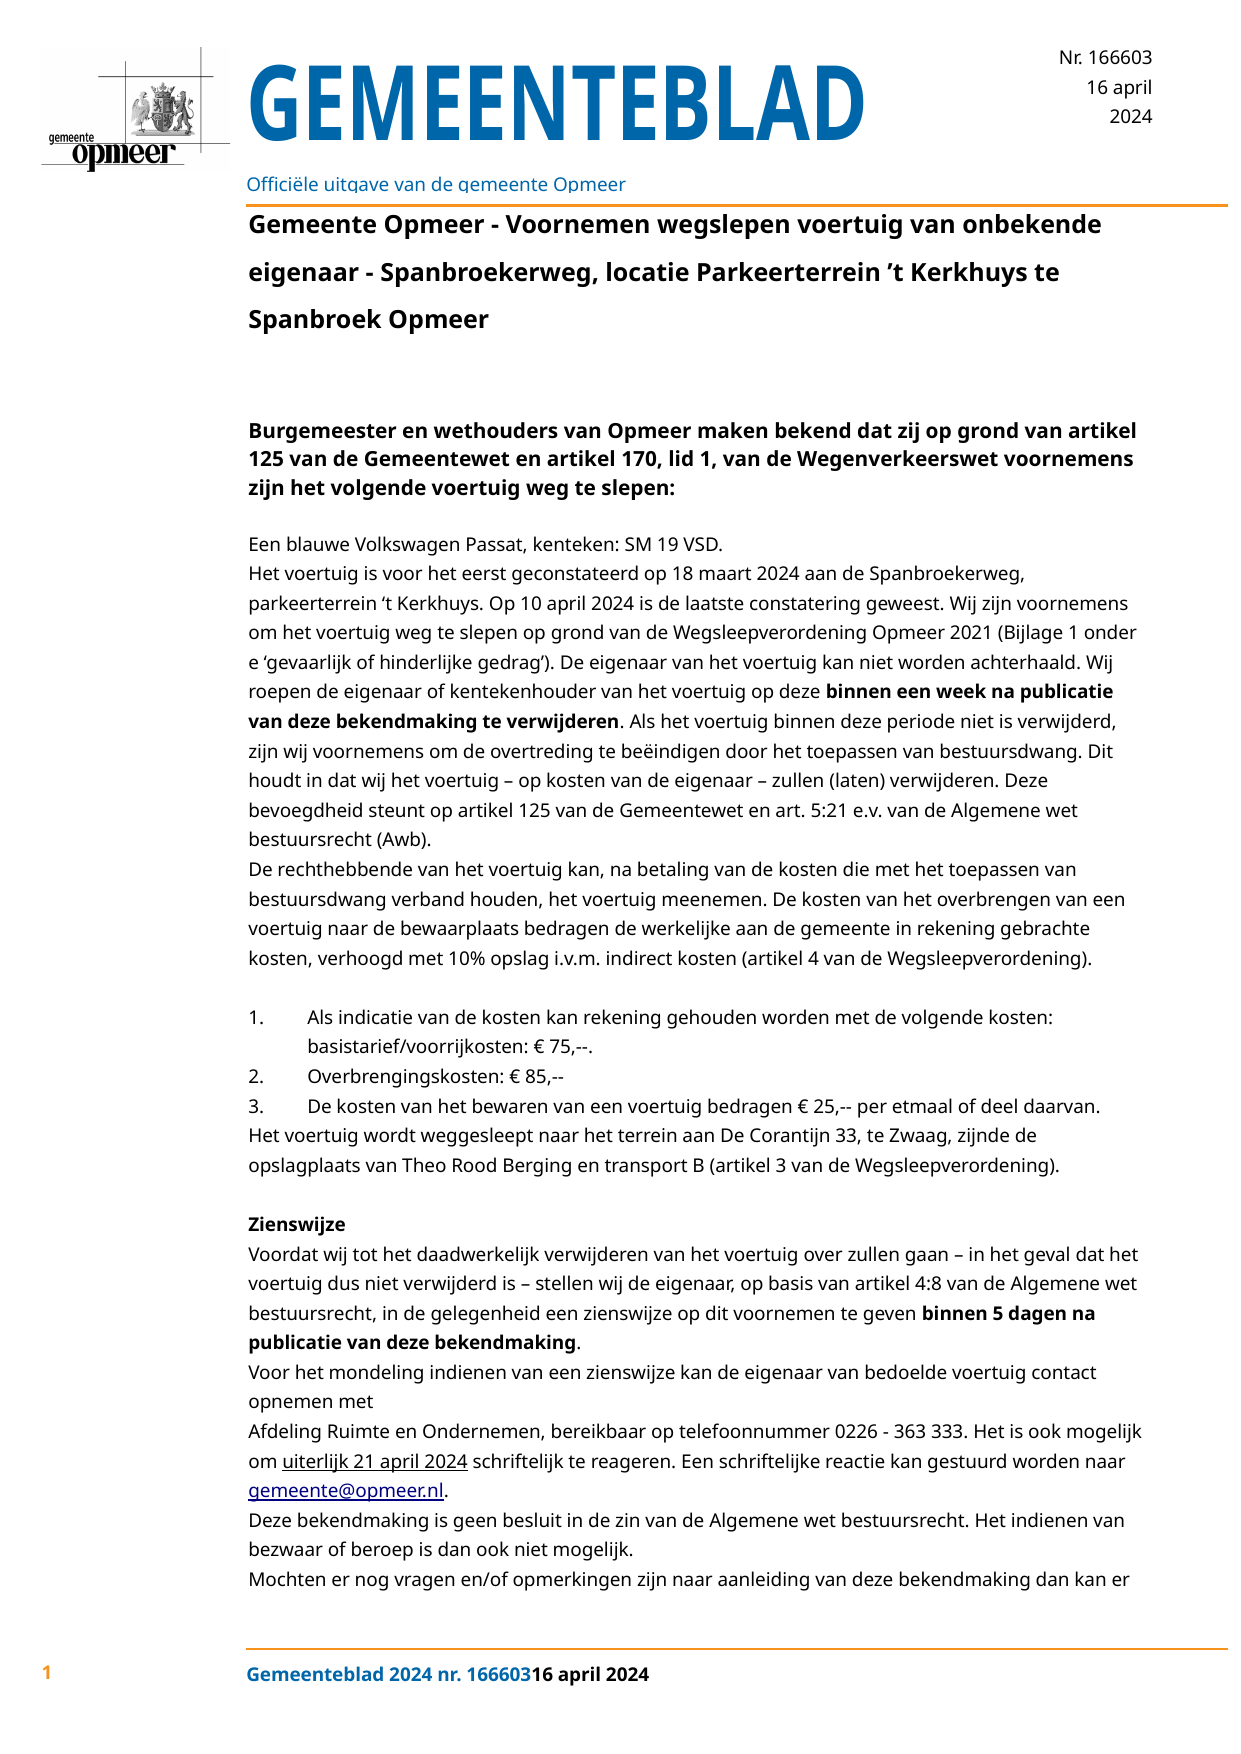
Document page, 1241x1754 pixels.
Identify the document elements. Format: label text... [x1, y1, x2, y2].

picture [41, 47, 231, 172]
text Het voertuig wordt weggesleept naar het terrein aan De Corantijn 33, te Zwaag, zijnde de opslagplaats van Theo Rood Berging en transport B (artikel 3 van de Wegsleepverordening). [248, 1122, 1152, 1178]
list Overbrengingskosten: € 85,-- [248, 1063, 1152, 1089]
text Afdeling Ruimte en Ondernemen, bereikbaar op telefoonnummer 0226 - 363 333. Het is ook mogelijk om uiterlijk 21 april 2024 schriftelijk te reageren. Een schriftelijke reactie kan gestuurd worden naar gemeente@opmeer.nl. [248, 1418, 1152, 1503]
text Mochten er nog vragen en/of opmerkingen zijn naar aanleiding van deze bekendmaking dan kan er [248, 1566, 1152, 1592]
text Het voertuig is voor het eerst geconstateerd op 18 maart 2024 aan de Spanbroekerweg, parkeerterrein ‘t Kerkhuys. Op 10 april 2024 is de laatste constatering geweest. Wij zijn voornemens om het voertuig weg te slepen op grond van de Wegsleepverordening Opmeer 2021 (Bijlage 1 onder e ‘gevaarlijk of hinderlijke gedrag’). De eigenaar van het voertuig kan niet worden achterhaald. Wij roepen de eigenaar of kentekenhouder van het voertuig op deze binnen een week na publicatie van deze bekendmaking te verwijderen. Als het voertuig binnen deze periode niet is verwijderd, zijn wij voornemens om de overtreding te beëindigen door het toepassen van bestuursdwang. Dit houdt in dat wij het voertuig – op kosten van de eigenaar – zullen (laten) verwijderen. Deze bevoegdheid steunt op artikel 125 van de Gemeentewet en art. 5:21 e.v. van de Algemene wet bestuursrecht (Awb). [248, 560, 1152, 852]
text Een blauwe Volkswagen Passat, kenteken: SM 19 VSD. [248, 531, 1152, 557]
text Deze bekendmaking is geen besluit in de zin van de Algemene wet bestuursrecht. Het indienen van bezwaar of beroep is dan ook niet mogelijk. [248, 1507, 1152, 1562]
list Als indicatie van de kosten kan rekening gehouden worden met de volgende kosten: basistarief/voorrijkosten: € 75,--. [248, 1004, 1152, 1059]
text Voor het mondeling indienen van een zienswijze kan de eigenaar van bedoelde voertuig contact opnemen met [248, 1359, 1152, 1414]
text Gemeente Opmeer - Voornemen wegslepen voertuig van onbekende eigenaar - Spanbroekerweg, locatie Parkeerterrein ’t Kerkhuys te Spanbroek Opmeer [248, 207, 1152, 336]
text Burgemeester en wethouders van Opmeer maken bekend dat zij op grond van artikel 125 van de Gemeentewet en artikel 170, lid 1, van de Wegenverkeerswet voornemens zijn het volgende voertuig weg te slepen: [248, 416, 1152, 501]
text Voordat wij tot het daadwerkelijk verwijderen van het voertuig over zullen gaan – in het geval dat het voertuig dus niet verwijderd is – stellen wij de eigenaar, op basis van artikel 4:8 van de Algemene wet bestuursrecht, in de gelegenheid een zienswijze op dit voornemen te geven binnen 5 dagen na publicatie van deze bekendmaking. [248, 1241, 1152, 1355]
text De rechthebbende van het voertuig kan, na betaling van de kosten die met het toepassen van bestuursdwang verband houden, het voertuig meenemen. De kosten van het overbrengen van een voertuig naar de bewaarplaats bedragen de werkelijke aan de gemeente in rekening gebrachte kosten, verhoogd met 10% opslag i.v.m. indirect kosten (artikel 4 van de Wegsleepverordening). [248, 856, 1152, 971]
text Zienswijze [248, 1211, 1152, 1237]
list De kosten van het bewaren van een voertuig bedragen € 25,-- per etmaal of deel daarvan. [248, 1093, 1152, 1119]
